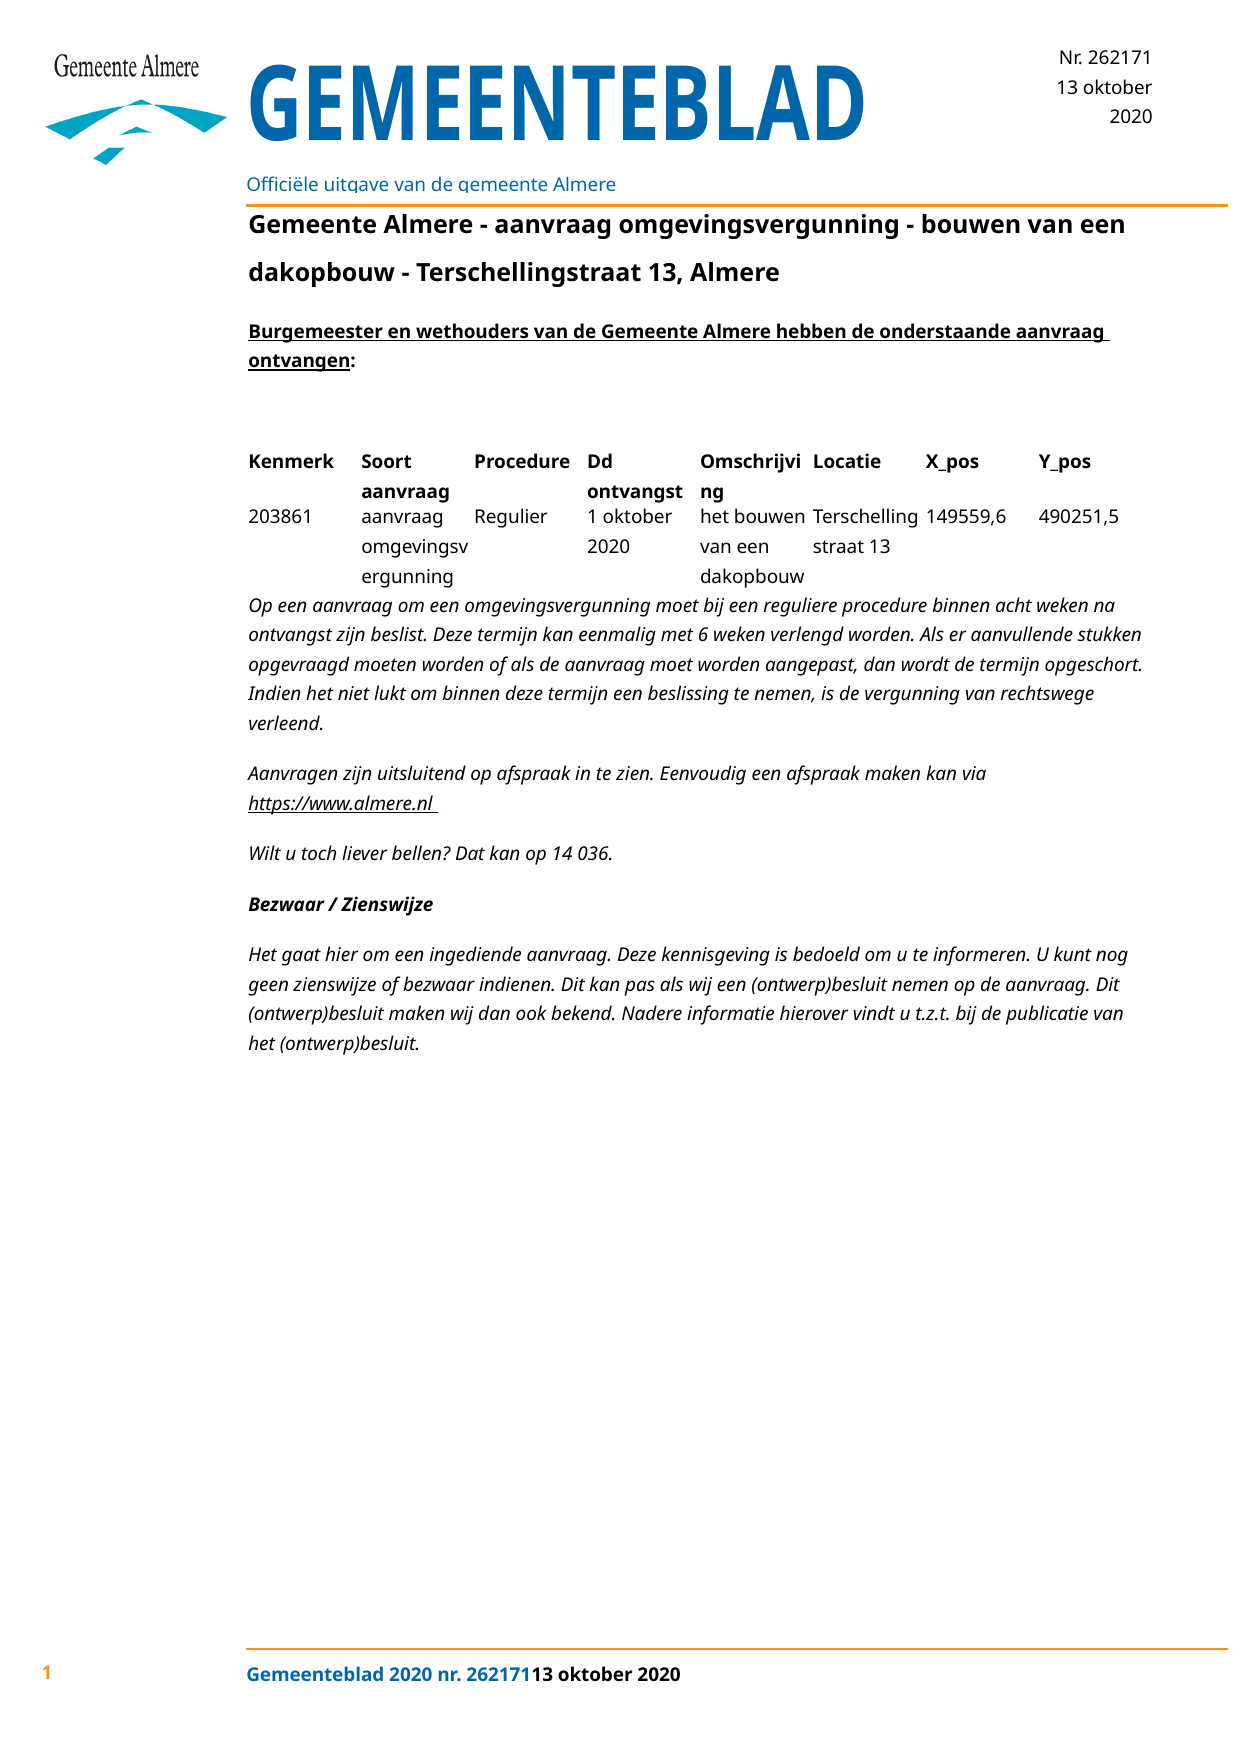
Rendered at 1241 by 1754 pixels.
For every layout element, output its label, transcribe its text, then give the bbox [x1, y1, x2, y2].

table_cell het bouwen van een dakopbouw [700, 504, 813, 589]
table_cell Regulier [474, 504, 587, 589]
table_cell 203861 [248, 504, 361, 589]
table_header Y_pos [1039, 449, 1152, 504]
table_header Kenmerk [248, 449, 361, 504]
text Burgemeester en wethouders van de Gemeente Almere hebben de onderstaande aanvraag ontvangen: [248, 318, 1152, 373]
text Gemeente Almere - aanvraag omgevingsvergunning - bouwen van een dakopbouw - Terschellingstraat 13, Almere [248, 207, 1152, 288]
text Wilt u toch liever bellen? Dat kan op 14 036. [248, 841, 1152, 866]
table_cell 490251,5 [1039, 504, 1152, 589]
table_header X_pos [926, 449, 1038, 504]
table_cell aanvraag omgevingsvergunning [361, 504, 474, 589]
picture [41, 47, 231, 172]
text Op een aanvraag om een omgevingsvergunning moet bij een reguliere procedure binnen acht weken na ontvangst zijn beslist. Deze termijn kan eenmalig met 6 weken verlengd worden. Als er aanvullende stukken opgevraagd moeten worden of als de aanvraag moet worden aangepast, dan wordt de termijn opgeschort. Indien het niet lukt om binnen deze termijn een beslissing te nemen, is de vergunning van rechtswege verleend. [248, 592, 1152, 736]
table_cell Terschellingstraat 13 [813, 504, 926, 589]
table_header Soort aanvraag [361, 449, 474, 504]
table_header Procedure [474, 449, 587, 504]
text Het gaat hier om een ingediende aanvraag. Deze kennisgeving is bedoeld om u te informeren. U kunt nog geen zienswijze of bezwaar indienen. Dit kan pas als wij een (ontwerp)besluit nemen op de aanvraag. Dit (ontwerp)besluit maken wij dan ook bekend. Nadere informatie hierover vindt u t.z.t. bij de publicatie van het (ontwerp)besluit. [248, 941, 1152, 1056]
text Aanvragen zijn uitsluitend op afspraak in te zien. Eenvoudig een afspraak maken kan via https://www.almere.nl [248, 761, 1152, 816]
table_cell 149559,6 [926, 504, 1038, 589]
text Bezwaar / Zienswijze [248, 891, 1152, 917]
table_cell 1 oktober 2020 [587, 504, 700, 589]
table_header Omschrijving [700, 449, 813, 504]
table_header Dd ontvangst [587, 449, 700, 504]
table_header Locatie [813, 449, 926, 504]
